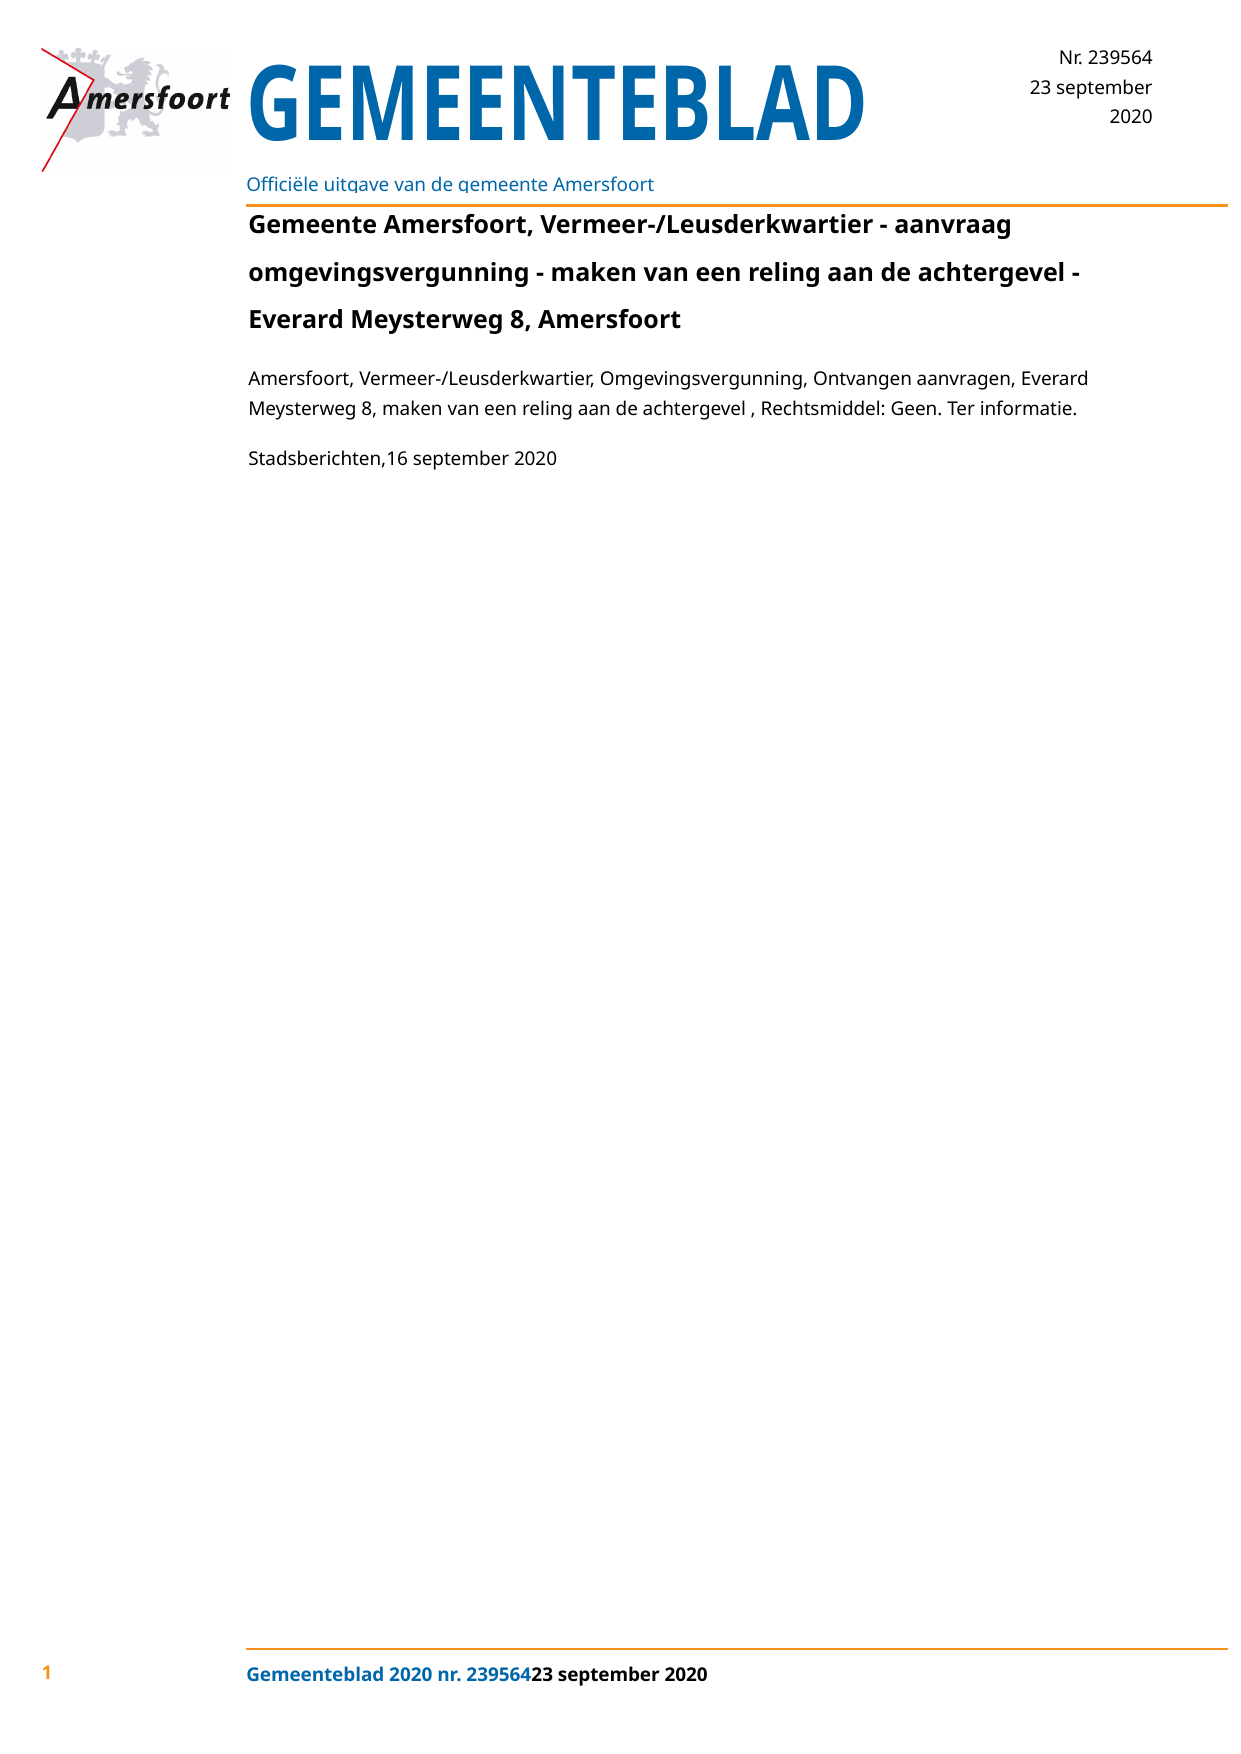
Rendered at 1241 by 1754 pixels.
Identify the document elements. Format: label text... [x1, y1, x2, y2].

text Stadsberichten,16 september 2020 [248, 446, 1152, 471]
text Gemeente Amersfoort, Vermeer-/Leusderkwartier - aanvraag omgevingsvergunning - maken van een reling aan de achtergevel - Everard Meysterweg 8, Amersfoort [248, 207, 1152, 336]
text Amersfoort, Vermeer-/Leusderkwartier, Omgevingsvergunning, Ontvangen aanvragen, Everard Meysterweg 8, maken van een reling aan de achtergevel , Rechtsmiddel: Geen. Ter informatie. [248, 366, 1152, 421]
picture [41, 47, 231, 172]
